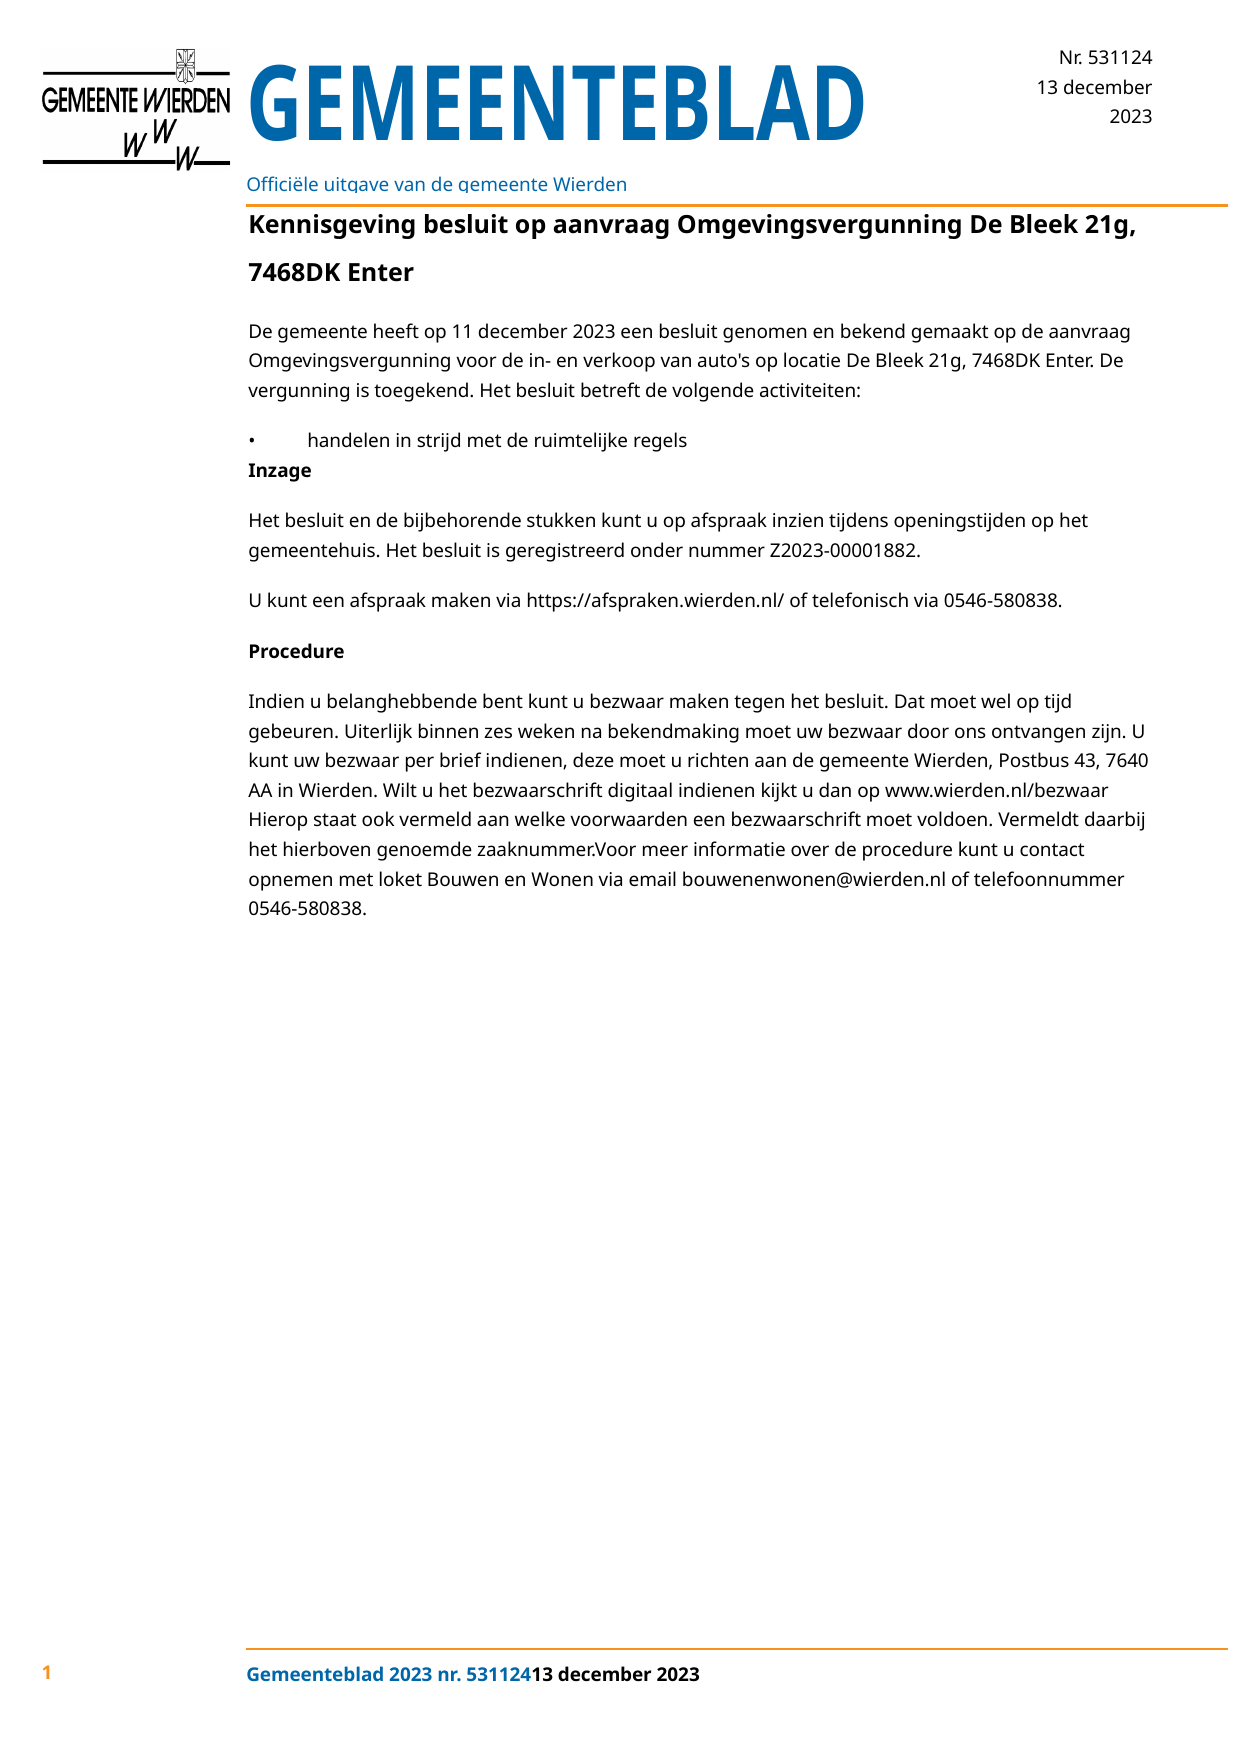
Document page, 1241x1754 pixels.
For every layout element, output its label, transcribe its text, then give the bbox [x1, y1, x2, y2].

text Indien u belanghebbende bent kunt u bezwaar maken tegen het besluit. Dat moet wel op tijd gebeuren. Uiterlijk binnen zes weken na bekendmaking moet uw bezwaar door ons ontvangen zijn. U kunt uw bezwaar per brief indienen, deze moet u richten aan de gemeente Wierden, Postbus 43, 7640 AA in Wierden. Wilt u het bezwaarschrift digitaal indienen kijkt u dan op www.wierden.nl/bezwaar Hierop staat ook vermeld aan welke voorwaarden een bezwaarschrift moet voldoen. Vermeldt daarbij het hierboven genoemde zaaknummer.Voor meer informatie over de procedure kunt u contact opnemen met loket Bouwen en Wonen via email bouwenenwonen@wierden.nl of telefoonnummer 0546-580838. [248, 688, 1152, 921]
text Kennisgeving besluit op aanvraag Omgevingsvergunning De Bleek 21g, 7468DK Enter [248, 207, 1152, 288]
text Procedure [248, 638, 1152, 664]
list handelen in strijd met de ruimtelijke regels [248, 427, 1152, 453]
text Het besluit en de bijbehorende stukken kunt u op afspraak inzien tijdens openingstijden op het gemeentehuis. Het besluit is geregistreerd onder nummer Z2023-00001882. [248, 507, 1152, 563]
picture [41, 47, 231, 172]
text De gemeente heeft op 11 december 2023 een besluit genomen en bekend gemaakt op de aanvraag Omgevingsvergunning voor de in- en verkoop van auto's op locatie De Bleek 21g, 7468DK Enter. De vergunning is toegekend. Het besluit betreft de volgende activiteiten: [248, 318, 1152, 403]
text Inzage [248, 457, 1152, 483]
text U kunt een afspraak maken via https://afspraken.wierden.nl/ of telefonisch via 0546-580838. [248, 587, 1152, 613]
